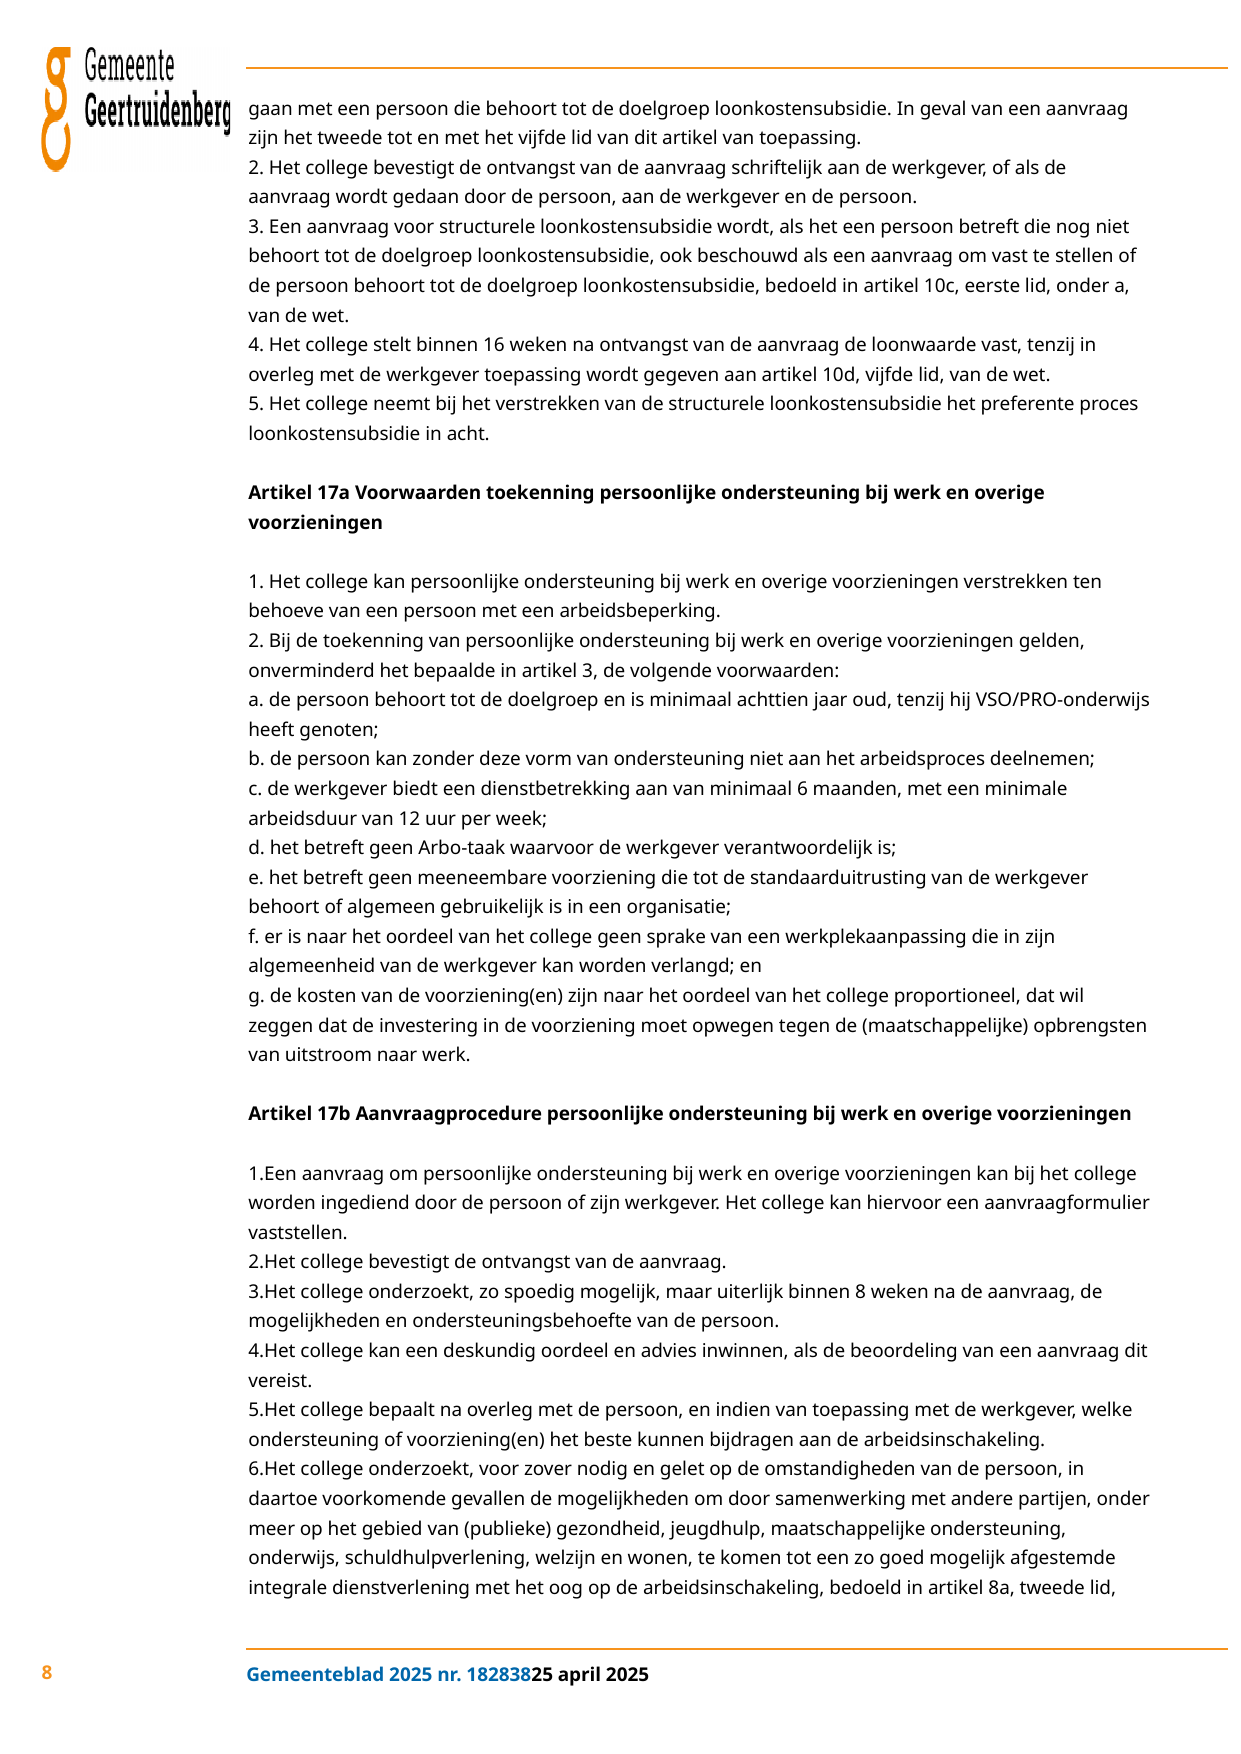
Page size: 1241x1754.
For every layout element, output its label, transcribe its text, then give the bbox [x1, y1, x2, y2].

text 1.Een aanvraag om persoonlijke ondersteuning bij werk en overige voorzieningen kan bij het college worden ingediend door de persoon of zijn werkgever. Het college kan hiervoor een aanvraagformulier vaststellen. [248, 1160, 1152, 1245]
text gaan met een persoon die behoort tot de doelgroep loonkostensubsidie. In geval van een aanvraag zijn het tweede tot en met het vijfde lid van dit artikel van toepassing. [248, 95, 1152, 150]
text 2. Het college bevestigt de ontvangst van de aanvraag schriftelijk aan de werkgever, of als de aanvraag wordt gedaan door de persoon, aan de werkgever en de persoon. [248, 154, 1152, 209]
text e. het betreft geen meeneembare voorziening die tot de standaarduitrusting van de werkgever behoort of algemeen gebruikelijk is in een organisatie; [248, 864, 1152, 919]
text 5. Het college neemt bij het verstrekken van de structurele loonkostensubsidie het preferente proces loonkostensubsidie in acht. [248, 391, 1152, 446]
text 1. Het college kan persoonlijke ondersteuning bij werk en overige voorzieningen verstrekken ten behoeve van een persoon met een arbeidsbeperking. [248, 568, 1152, 623]
text 2.Het college bevestigt de ontvangst van de aanvraag. [248, 1248, 1152, 1274]
text 4. Het college stelt binnen 16 weken na ontvangst van de aanvraag de loonwaarde vast, tenzij in overleg met de werkgever toepassing wordt gegeven aan artikel 10d, vijfde lid, van de wet. [248, 331, 1152, 387]
picture [41, 47, 231, 172]
text b. de persoon kan zonder deze vorm van ondersteuning niet aan het arbeidsproces deelnemen; [248, 746, 1152, 771]
text 3.Het college onderzoekt, zo spoedig mogelijk, maar uiterlijk binnen 8 weken na de aanvraag, de mogelijkheden en ondersteuningsbehoefte van de persoon. [248, 1278, 1152, 1333]
text Artikel 17a Voorwaarden toekenning persoonlijke ondersteuning bij werk en overige voorzieningen [248, 479, 1152, 535]
text c. de werkgever biedt een dienstbetrekking aan van minimaal 6 maanden, met een minimale arbeidsduur van 12 uur per week; [248, 775, 1152, 831]
text g. de kosten van de voorziening(en) zijn naar het oordeel van het college proportioneel, dat wil zeggen dat de investering in de voorziening moet opwegen tegen de (maatschappelijke) opbrengsten van uitstroom naar werk. [248, 982, 1152, 1067]
text f. er is naar het oordeel van het college geen sprake van een werkplekaanpassing die in zijn algemeenheid van de werkgever kan worden verlangd; en [248, 923, 1152, 978]
text 5.Het college bepaalt na overleg met de persoon, en indien van toepassing met de werkgever, welke ondersteuning of voorziening(en) het beste kunnen bijdragen aan de arbeidsinschakeling. [248, 1396, 1152, 1452]
text d. het betreft geen Arbo-taak waarvoor de werkgever verantwoordelijk is; [248, 834, 1152, 860]
text Artikel 17b Aanvraagprocedure persoonlijke ondersteuning bij werk en overige voorzieningen [248, 1101, 1152, 1126]
text 4.Het college kan een deskundig oordeel en advies inwinnen, als de beoordeling van een aanvraag dit vereist. [248, 1337, 1152, 1393]
text 2. Bij de toekenning van persoonlijke ondersteuning bij werk en overige voorzieningen gelden, onverminderd het bepaalde in artikel 3, de volgende voorwaarden: [248, 627, 1152, 683]
text 6.Het college onderzoekt, voor zover nodig en gelet op de omstandigheden van de persoon, in daartoe voorkomende gevallen de mogelijkheden om door samenwerking met andere partijen, onder meer op het gebied van (publieke) gezondheid, jeugdhulp, maatschappelijke ondersteuning, onderwijs, schuldhulpverlening, welzijn en wonen, te komen tot een zo goed mogelijk afgestemde integrale dienstverlening met het oog op de arbeidsinschakeling, bedoeld in artikel 8a, tweede lid, [248, 1456, 1152, 1600]
text a. de persoon behoort tot de doelgroep en is minimaal achttien jaar oud, tenzij hij VSO/PRO-onderwijs heeft genoten; [248, 686, 1152, 742]
text 3. Een aanvraag voor structurele loonkostensubsidie wordt, als het een persoon betreft die nog niet behoort tot de doelgroep loonkostensubsidie, ook beschouwd als een aanvraag om vast te stellen of de persoon behoort tot de doelgroep loonkostensubsidie, bedoeld in artikel 10c, eerste lid, onder a, van de wet. [248, 213, 1152, 328]
